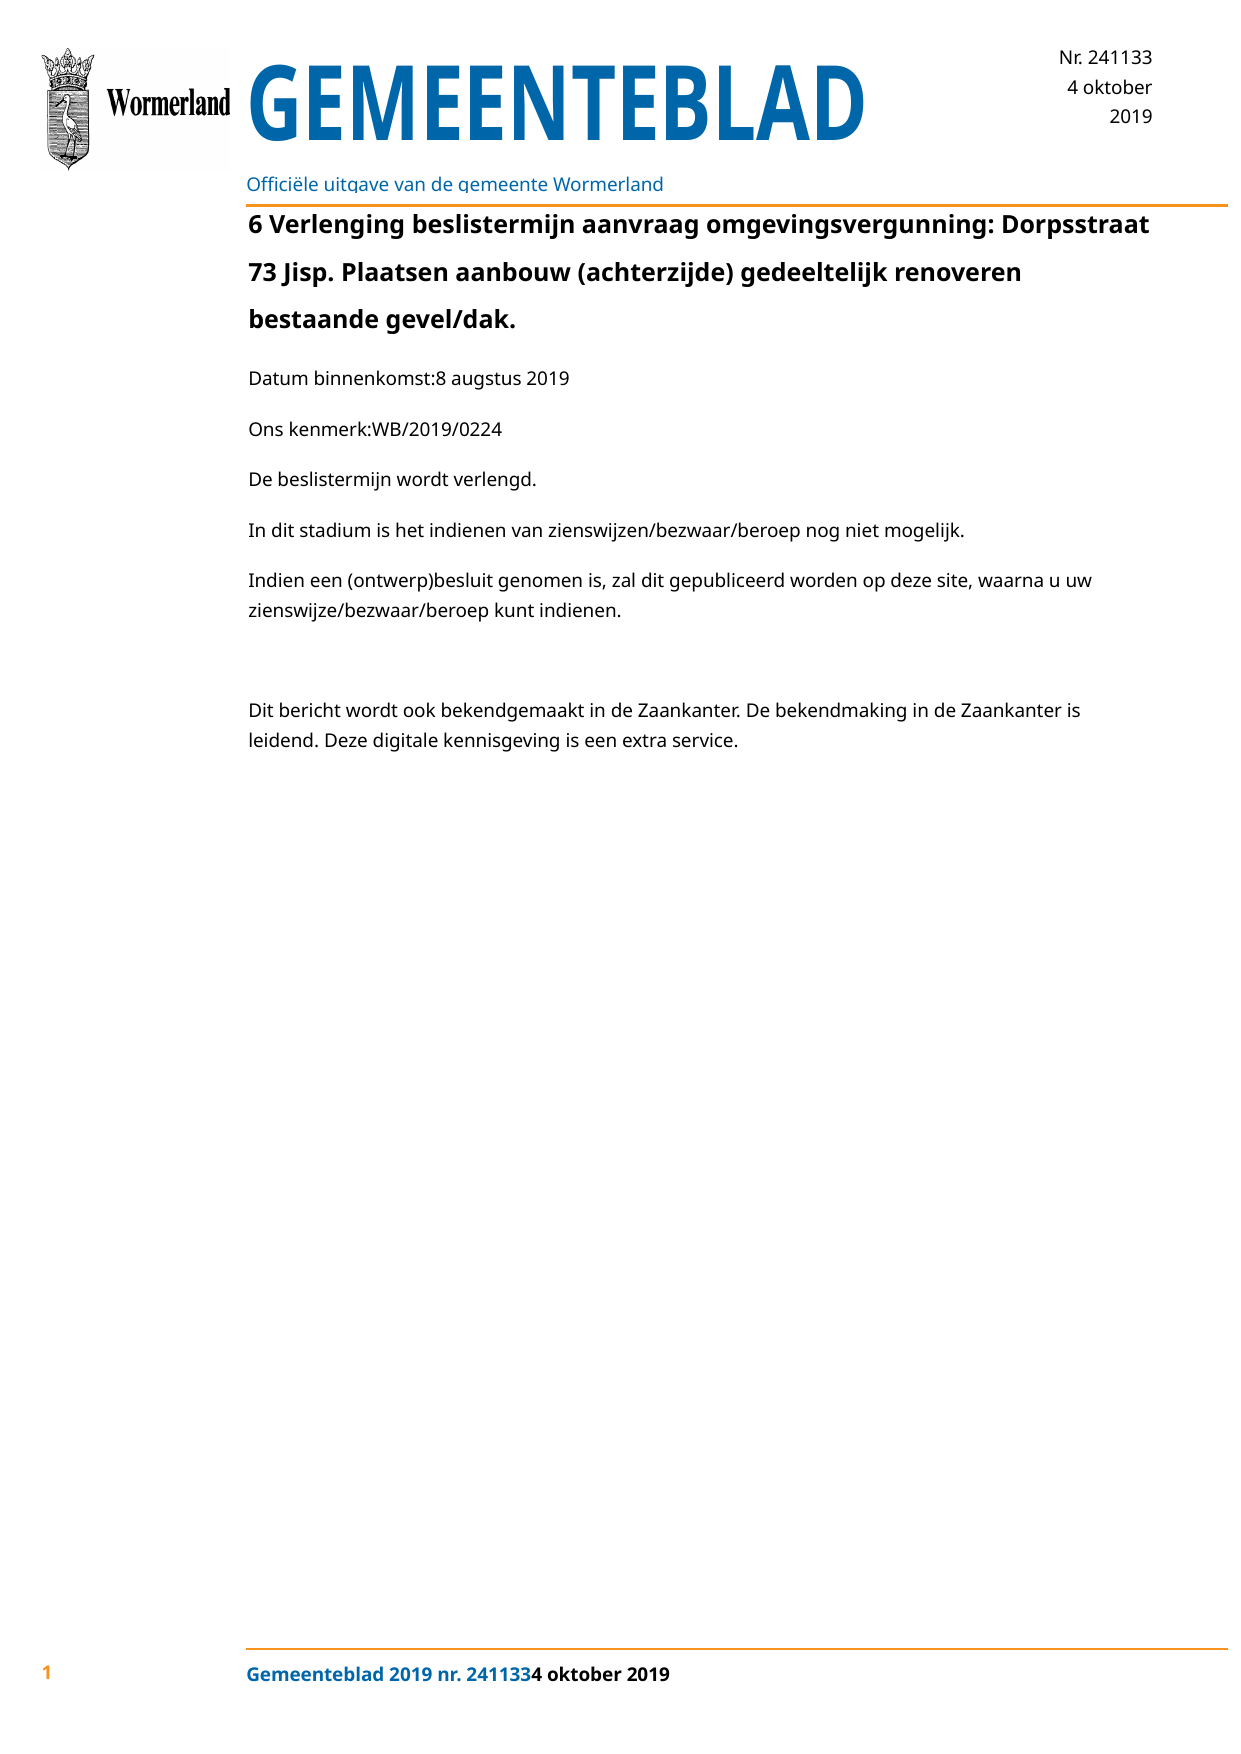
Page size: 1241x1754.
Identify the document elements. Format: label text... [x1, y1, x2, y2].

picture [41, 47, 231, 172]
text Ons kenmerk:WB/2019/0224 [248, 416, 1152, 442]
text Datum binnenkomst:8 augstus 2019 [248, 366, 1152, 391]
text In dit stadium is het indienen van zienswijzen/bezwaar/beroep nog niet mogelijk. [248, 517, 1152, 542]
text Dit bericht wordt ook bekendgemaakt in de Zaankanter. De bekendmaking in de Zaankanter is leidend. Deze digitale kennisgeving is een extra service. [248, 698, 1152, 753]
text 6 Verlenging beslistermijn aanvraag omgevingsvergunning: Dorpsstraat 73 Jisp. Plaatsen aanbouw (achterzijde) gedeeltelijk renoveren bestaande gevel/dak. [248, 207, 1152, 336]
text Indien een (ontwerp)besluit genomen is, zal dit gepubliceerd worden op deze site, waarna u uw zienswijze/bezwaar/beroep kunt indienen. [248, 567, 1152, 622]
text De beslistermijn wordt verlengd. [248, 466, 1152, 492]
